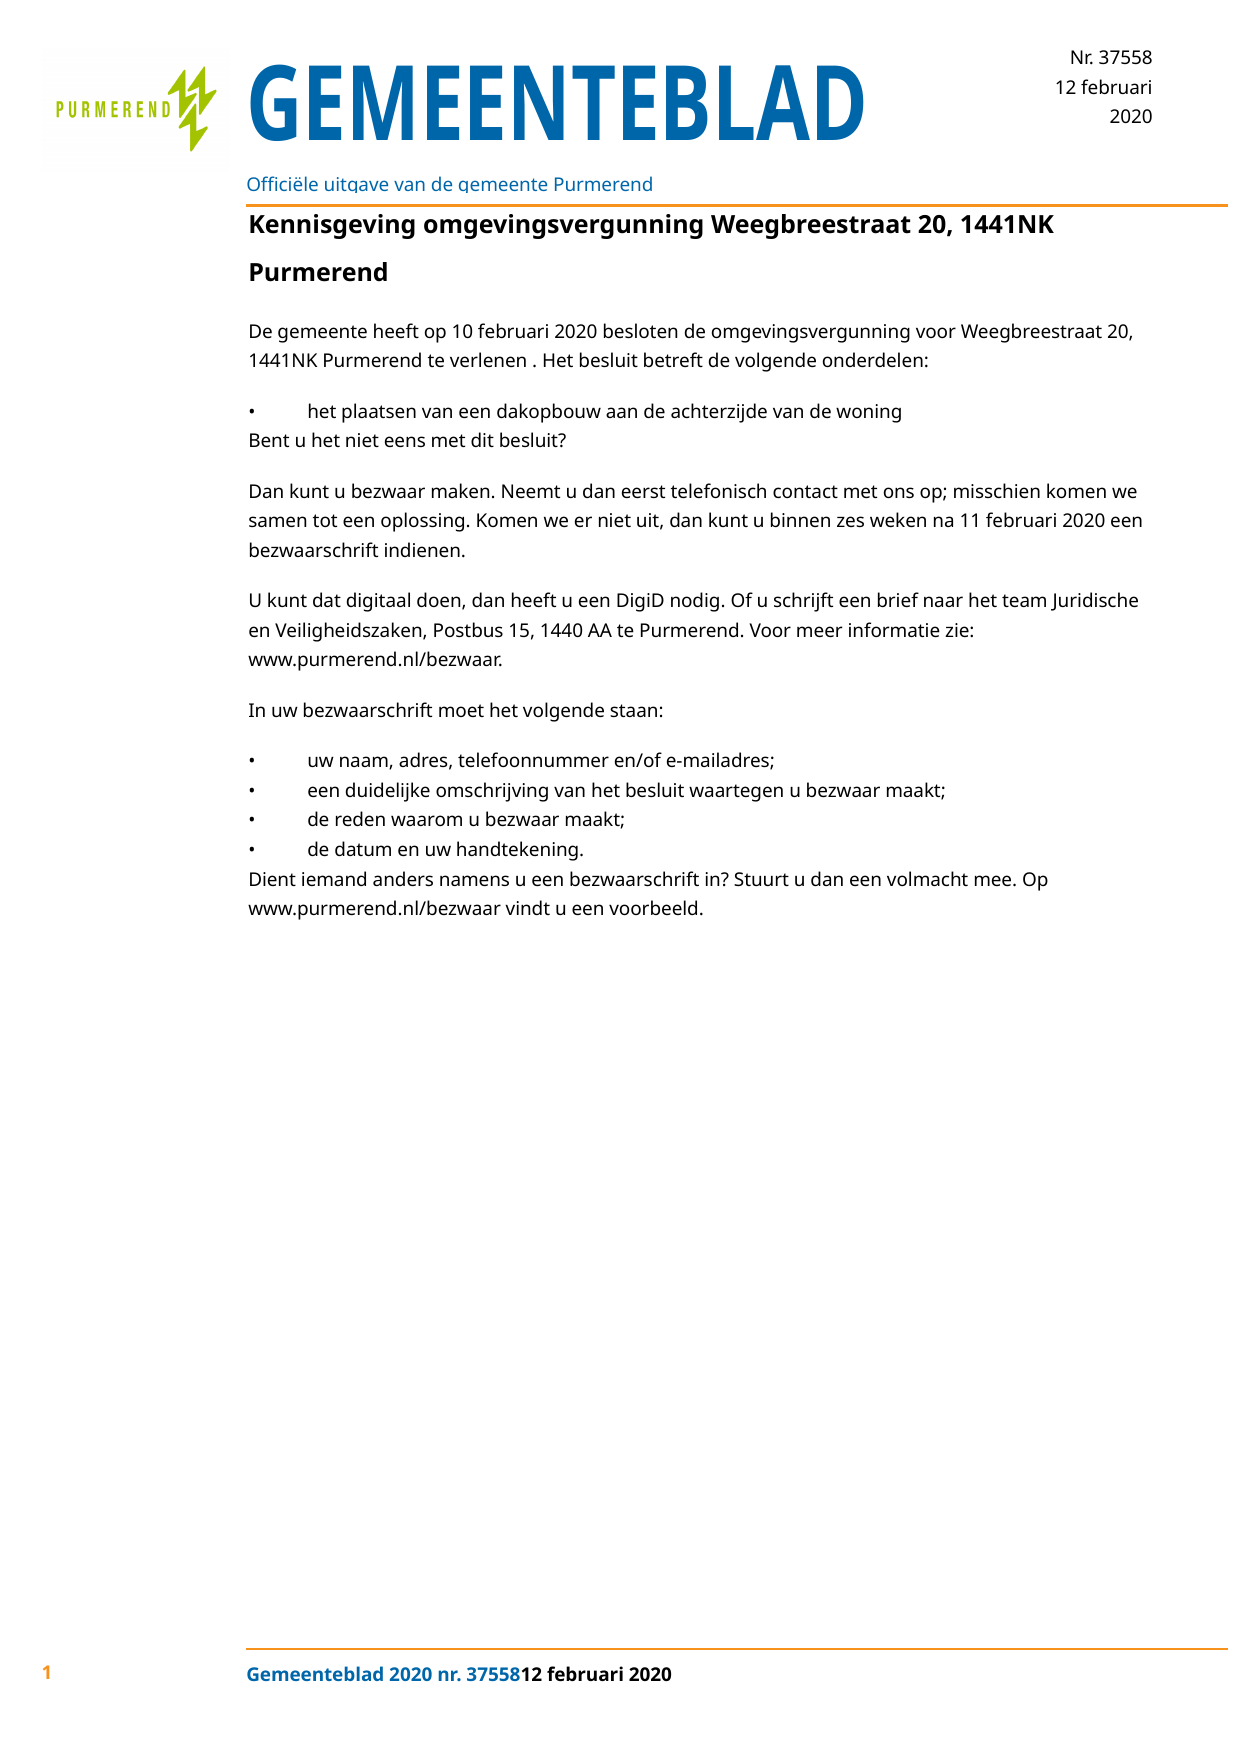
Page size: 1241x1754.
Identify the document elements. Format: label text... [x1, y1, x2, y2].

list uw naam, adres, telefoonnummer en/of e-mailadres; [248, 747, 1152, 773]
list een duidelijke omschrijving van het besluit waartegen u bezwaar maakt; [248, 777, 1152, 803]
text Kennisgeving omgevingsvergunning Weegbreestraat 20, 1441NK Purmerend [248, 207, 1152, 288]
list de reden waarom u bezwaar maakt; [248, 807, 1152, 832]
text Dient iemand anders namens u een bezwaarschrift in? Stuurt u dan een volmacht mee. Op www.purmerend.nl/bezwaar vindt u een voorbeeld. [248, 866, 1152, 921]
list de datum en uw handtekening. [248, 836, 1152, 862]
text U kunt dat digitaal doen, dan heeft u een DigiD nodig. Of u schrijft een brief naar het team Juridische en Veiligheidszaken, Postbus 15, 1440 AA te Purmerend. Voor meer informatie zie: www.purmerend.nl/bezwaar. [248, 587, 1152, 672]
picture [41, 47, 231, 172]
text De gemeente heeft op 10 februari 2020 besloten de omgevingsvergunning voor Weegbreestraat 20, 1441NK Purmerend te verlenen . Het besluit betreft de volgende onderdelen: [248, 318, 1152, 373]
list het plaatsen van een dakopbouw aan de achterzijde van de woning [248, 398, 1152, 424]
text In uw bezwaarschrift moet het volgende staan: [248, 697, 1152, 723]
text Dan kunt u bezwaar maken. Neemt u dan eerst telefonisch contact met ons op; misschien komen we samen tot een oplossing. Komen we er niet uit, dan kunt u binnen zes weken na 11 februari 2020 een bezwaarschrift indienen. [248, 478, 1152, 563]
text Bent u het niet eens met dit besluit? [248, 427, 1152, 453]
